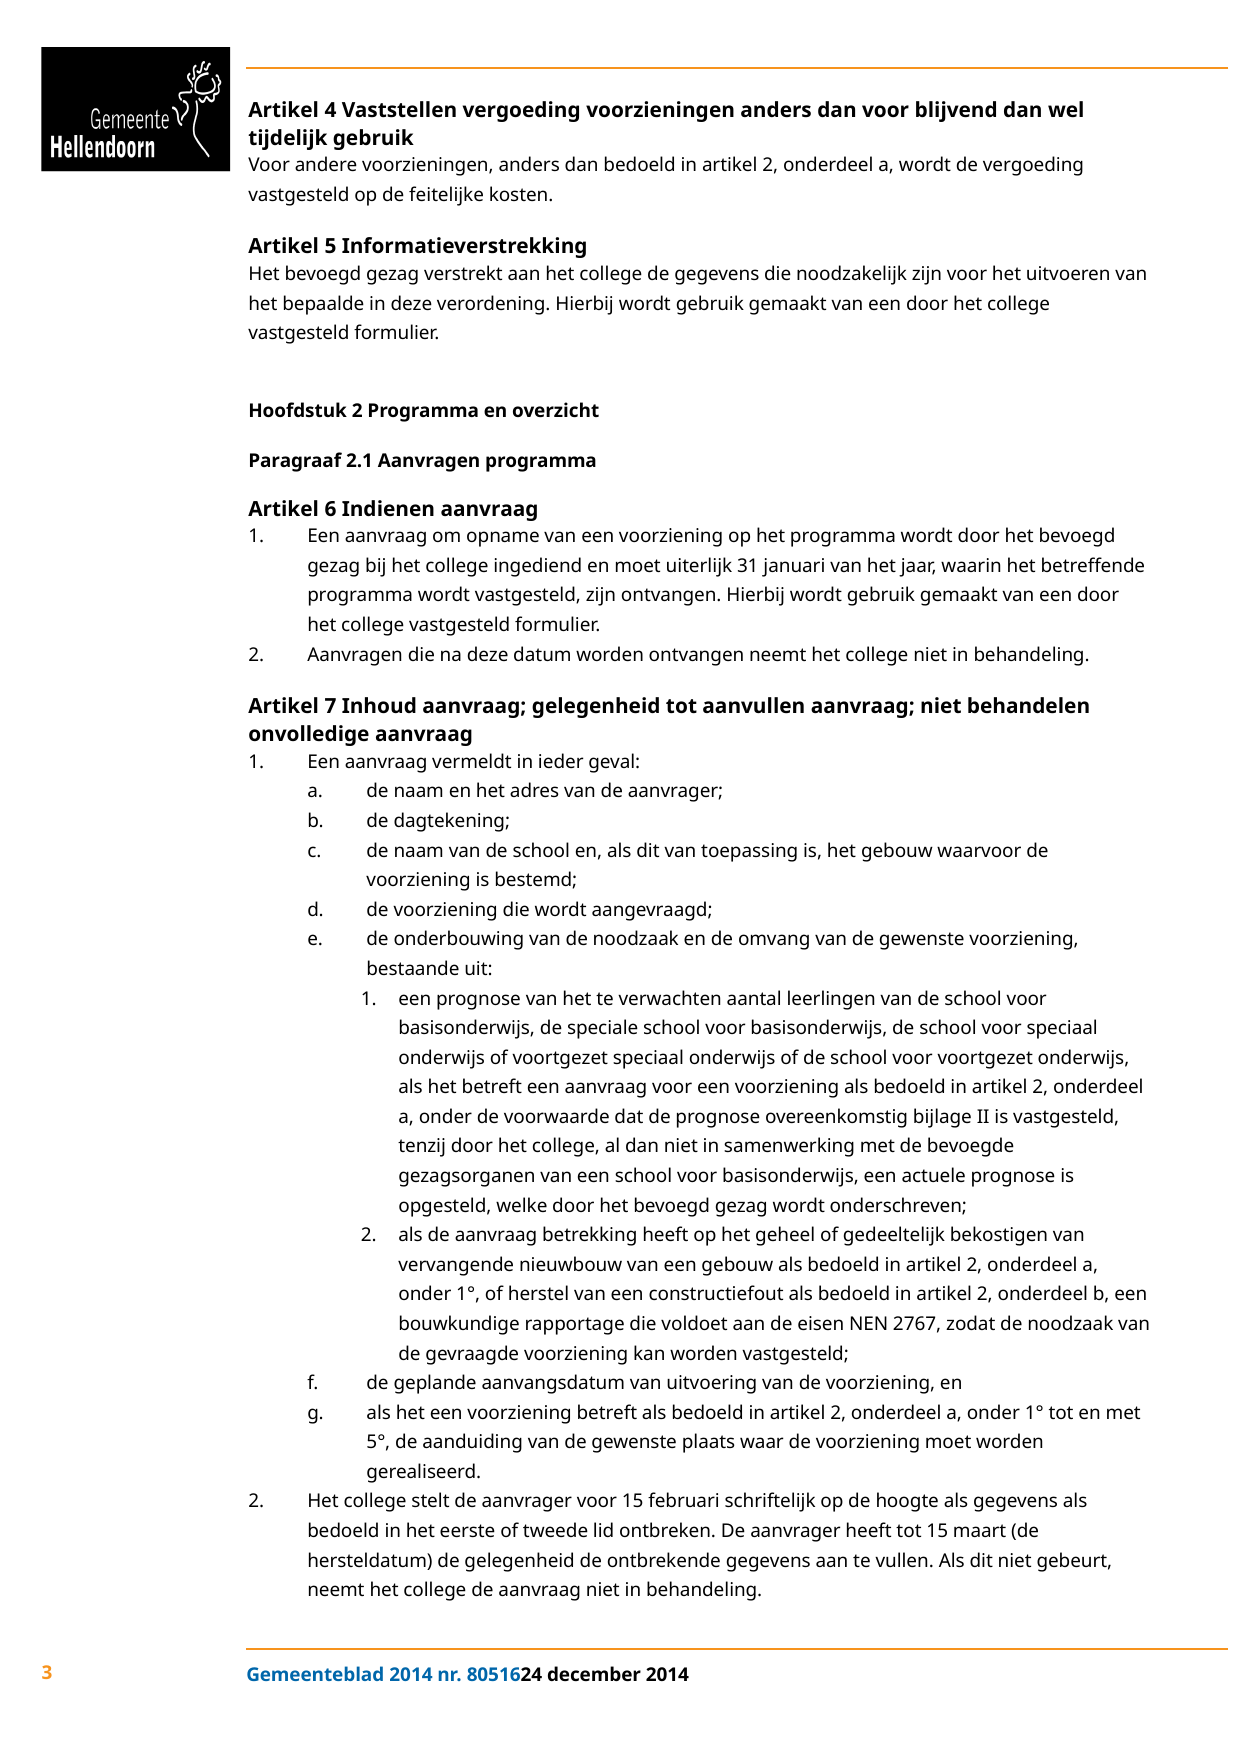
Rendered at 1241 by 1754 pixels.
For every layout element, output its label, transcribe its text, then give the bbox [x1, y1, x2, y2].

list de naam van de school en, als dit van toepassing is, het gebouw waarvoor de voorziening is bestemd; [307, 837, 1152, 892]
text Artikel 6 Indienen aanvraag [248, 494, 1152, 522]
list Een aanvraag vermeldt in ieder geval: [248, 748, 1152, 774]
list de dagtekening; [307, 807, 1152, 833]
text Paragraaf 2.1 Aanvragen programma [248, 445, 1152, 473]
list Een aanvraag om opname van een voorziening op het programma wordt door het bevoegd gezag bij het college ingediend en moet uiterlijk 31 januari van het jaar, waarin het betreffende programma wordt vastgesteld, zijn ontvangen. Hierbij wordt gebruik gemaakt van een door het college vastgesteld formulier. [248, 522, 1152, 637]
text Artikel 5 Informatieverstrekking [248, 232, 1152, 260]
list als de aanvraag betrekking heeft op het geheel of gedeeltelijk bekostigen van vervangende nieuwbouw van een gebouw als bedoeld in artikel 2, onderdeel a, onder 1°, of herstel van een constructiefout als bedoeld in artikel 2, onderdeel b, een bouwkundige rapportage die voldoet aan de eisen NEN 2767, zodat de noodzaak van de gevraagde voorziening kan worden vastgesteld; [361, 1221, 1152, 1365]
list de onderbouwing van de noodzaak en de omvang van de gewenste voorziening, bestaande uit: [307, 926, 1152, 981]
text Voor andere voorzieningen, anders dan bedoeld in artikel 2, onderdeel a, wordt de vergoeding vastgesteld op de feitelijke kosten. [248, 152, 1152, 207]
list de voorziening die wordt aangevraagd; [307, 896, 1152, 922]
list als het een voorziening betreft als bedoeld in artikel 2, onderdeel a, onder 1° tot en met 5°, de aanduiding van de gewenste plaats waar de voorziening moet worden gerealiseerd. [307, 1399, 1152, 1484]
text Hoofdstuk 2 Programma en overzicht [248, 395, 1152, 424]
text Het bevoegd gezag verstrekt aan het college de gegevens die noodzakelijk zijn voor het uitvoeren van het bepaalde in deze verordening. Hierbij wordt gebruik gemaakt van een door het college vastgesteld formulier. [248, 260, 1152, 345]
list Aanvragen die na deze datum worden ontvangen neemt het college niet in behandeling. [248, 641, 1152, 666]
list de geplande aanvangsdatum van uitvoering van de voorziening, en [307, 1369, 1152, 1395]
text Artikel 4 Vaststellen vergoeding voorzieningen anders dan voor blijvend dan wel tijdelijk gebruik [248, 95, 1152, 152]
list Het college stelt de aanvrager voor 15 februari schriftelijk op de hoogte als gegevens als bedoeld in het eerste of tweede lid ontbreken. De aanvrager heeft tot 15 maart (de hersteldatum) de gelegenheid de ontbrekende gegevens aan te vullen. Als dit niet gebeurt, neemt het college de aanvraag niet in behandeling. [248, 1488, 1152, 1602]
list de naam en het adres van de aanvrager; [307, 778, 1152, 803]
text Artikel 7 Inhoud aanvraag; gelegenheid tot aanvullen aanvraag; niet behandelen onvolledige aanvraag [248, 691, 1152, 748]
list een prognose van het te verwachten aantal leerlingen van de school voor basisonderwijs, de speciale school voor basisonderwijs, de school voor speciaal onderwijs of voortgezet speciaal onderwijs of de school voor voortgezet onderwijs, als het betreft een aanvraag voor een voorziening als bedoeld in artikel 2, onderdeel a, onder de voorwaarde dat de prognose overeenkomstig bijlage II is vastgesteld, tenzij door het college, al dan niet in samenwerking met de bevoegde gezagsorganen van een school voor basisonderwijs, een actuele prognose is opgesteld, welke door het bevoegd gezag wordt onderschreven; [361, 985, 1152, 1217]
picture [41, 47, 231, 172]
